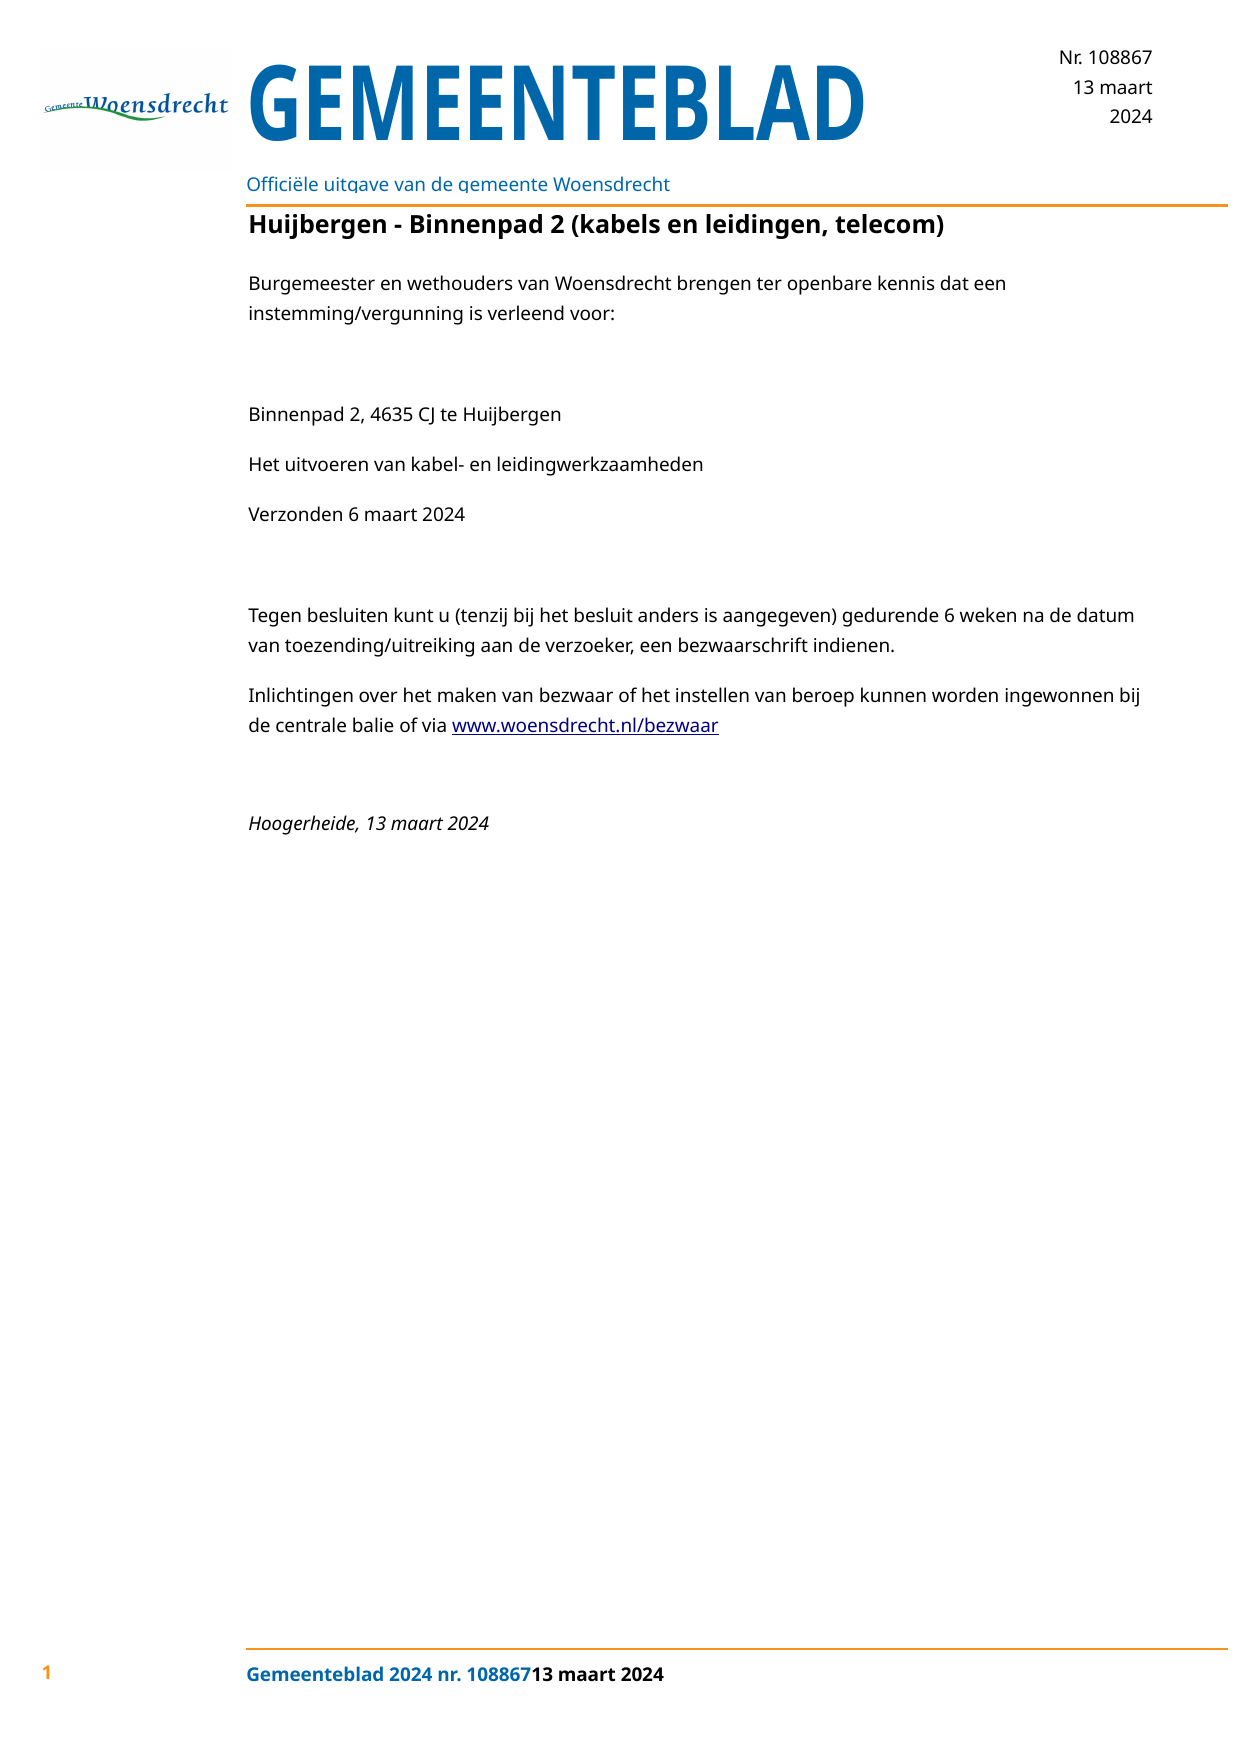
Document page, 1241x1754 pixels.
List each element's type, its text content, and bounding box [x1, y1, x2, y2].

text Inlichtingen over het maken van bezwaar of het instellen van beroep kunnen worden ingewonnen bij de centrale balie of via www.woensdrecht.nl/bezwaar [248, 682, 1152, 738]
text Hoogerheide, 13 maart 2024 [248, 810, 1152, 836]
text Tegen besluiten kunt u (tenzij bij het besluit anders is aangegeven) gedurende 6 weken na de datum van toezending/uitreiking aan de verzoeker, een bezwaarschrift indienen. [248, 602, 1152, 658]
text Burgemeester en wethouders van Woensdrecht brengen ter openbare kennis dat een instemming/vergunning is verleend voor: [248, 270, 1152, 326]
text Verzonden 6 maart 2024 [248, 502, 1152, 527]
text Huijbergen - Binnenpad 2 (kabels en leidingen, telecom) [248, 207, 1152, 241]
picture [41, 47, 231, 172]
text Het uitvoeren van kabel- en leidingwerkzaamheden [248, 451, 1152, 477]
text Binnenpad 2, 4635 CJ te Huijbergen [248, 401, 1152, 426]
